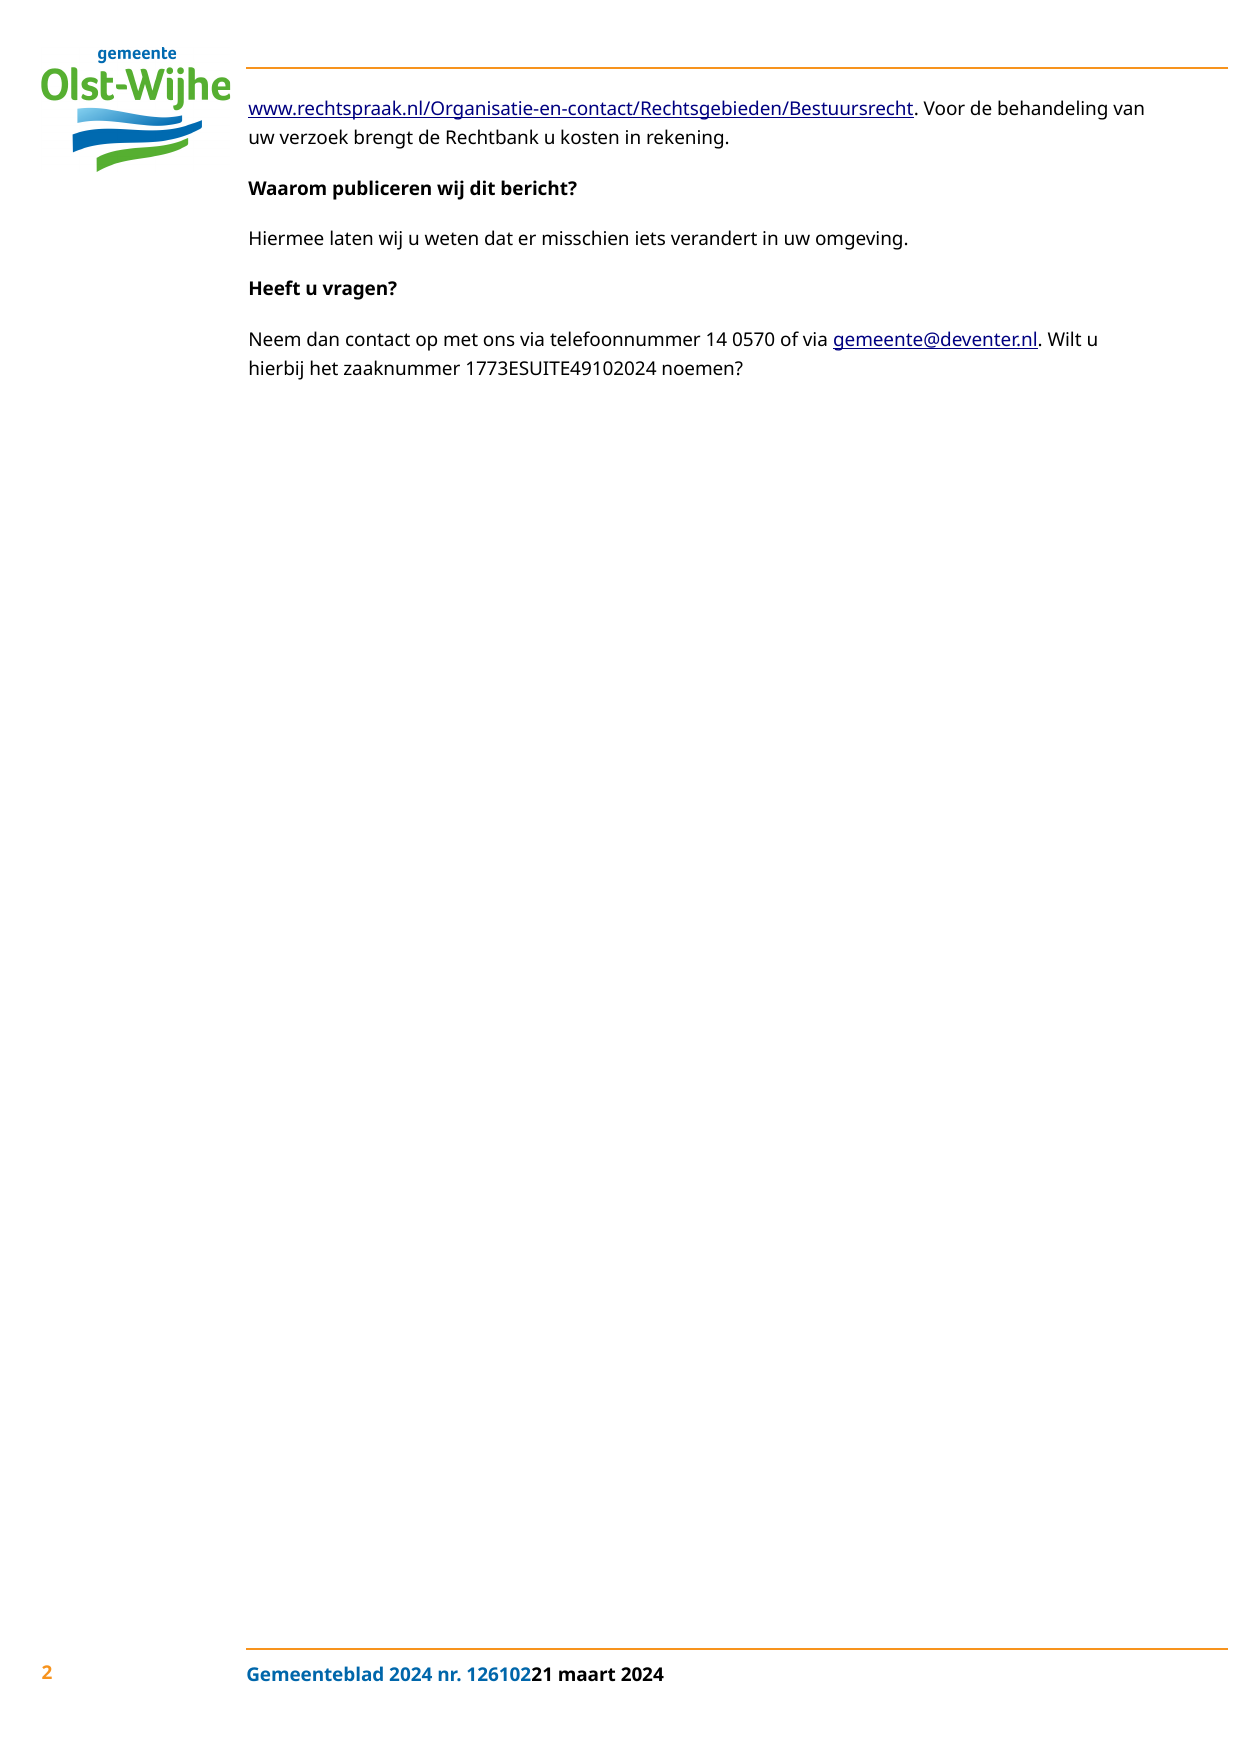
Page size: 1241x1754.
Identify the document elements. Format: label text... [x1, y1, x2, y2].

text www.rechtspraak.nl/Organisatie-en-contact/Rechtsgebieden/Bestuursrecht. Voor de behandeling van uw verzoek brengt de Rechtbank u kosten in rekening. [248, 95, 1152, 150]
text Heeft u vragen? [248, 276, 1152, 301]
text Neem dan contact op met ons via telefoonnummer 14 0570 of via gemeente@deventer.nl. Wilt u hierbij het zaaknummer 1773ESUITE49102024 noemen? [248, 326, 1152, 381]
text Hiermee laten wij u weten dat er misschien iets verandert in uw omgeving. [248, 225, 1152, 251]
text Waarom publiceren wij dit bericht? [248, 175, 1152, 201]
picture [41, 47, 231, 172]
